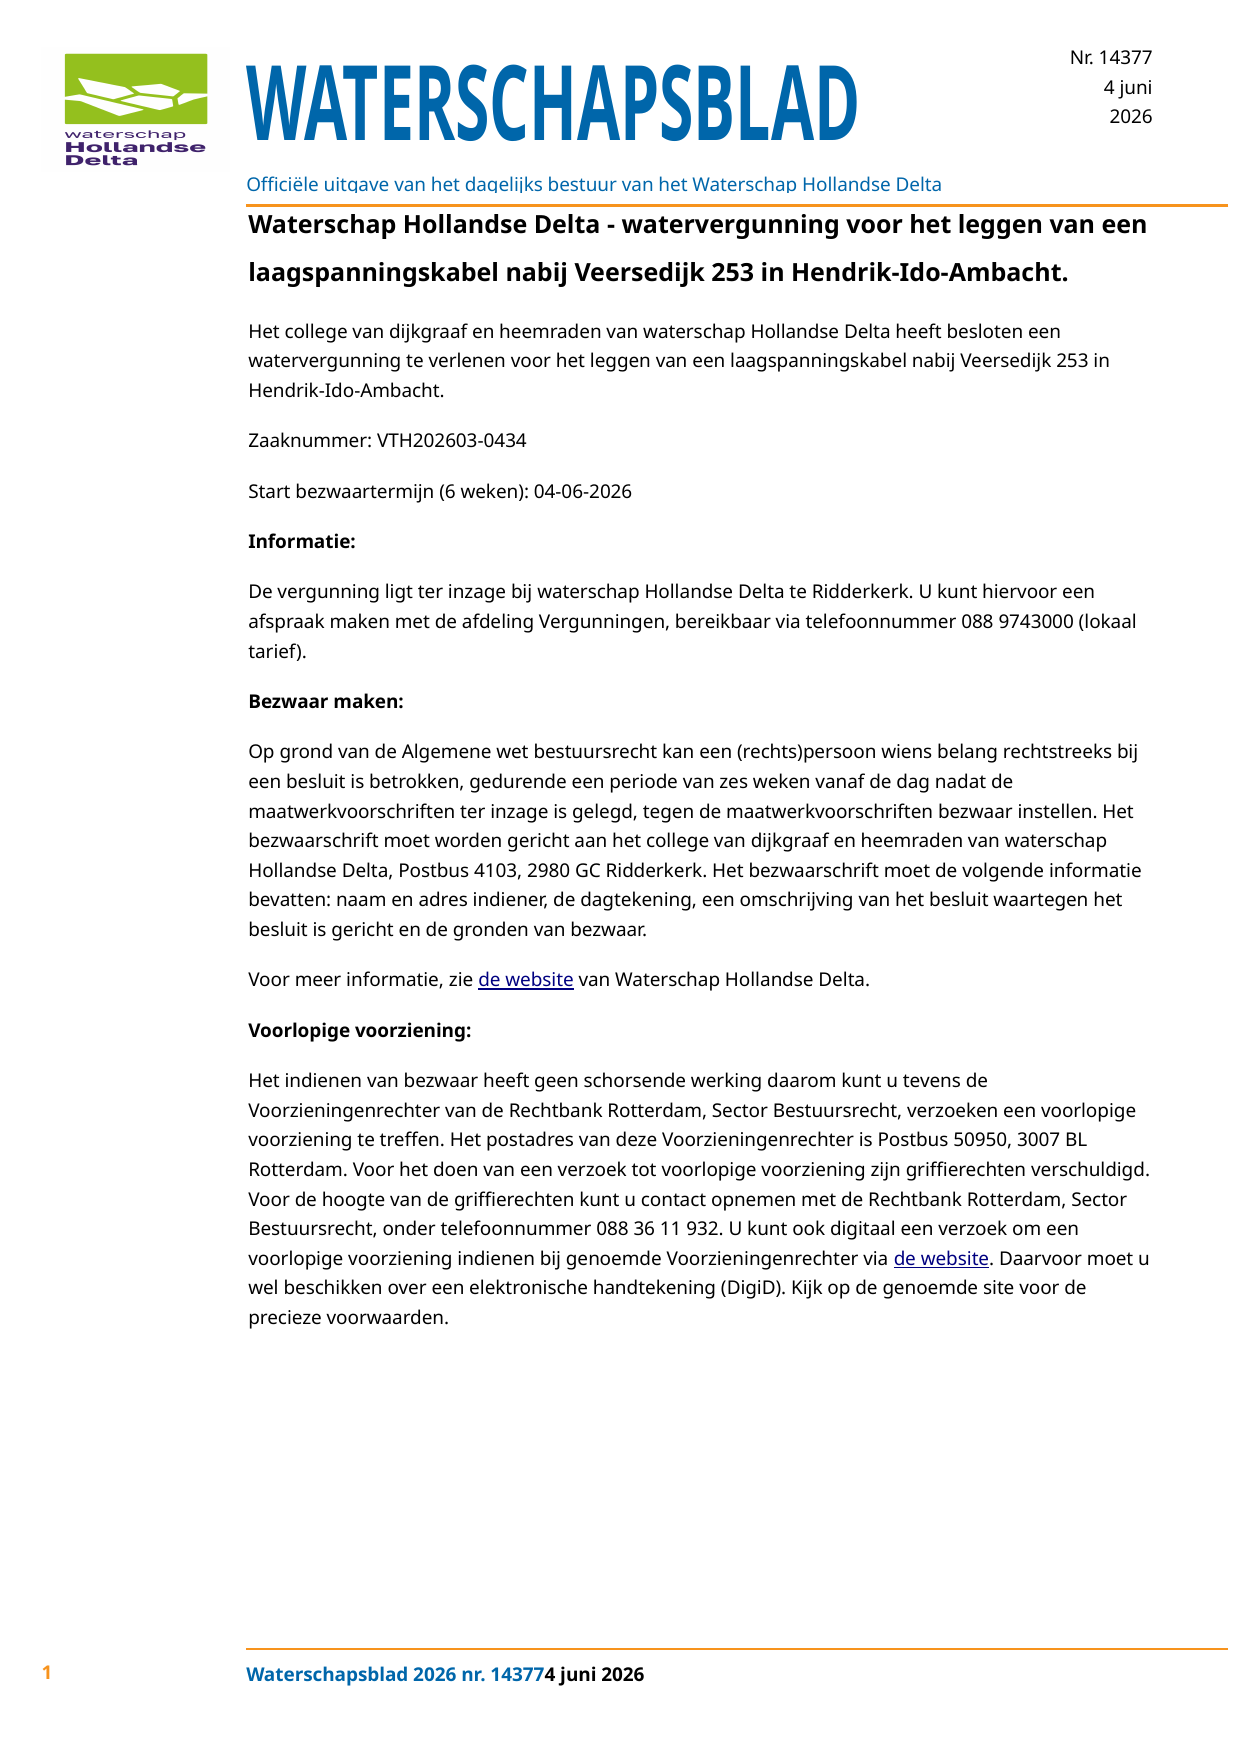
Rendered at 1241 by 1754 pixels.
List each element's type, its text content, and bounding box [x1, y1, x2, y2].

text Het indienen van bezwaar heeft geen schorsende werking daarom kunt u tevens de Voorzieningenrechter van de Rechtbank Rotterdam, Sector Bestuursrecht, verzoeken een voorlopige voorziening te treffen. Het postadres van deze Voorzieningenrechter is Postbus 50950, 3007 BL Rotterdam. Voor het doen van een verzoek tot voorlopige voorziening zijn griffierechten verschuldigd. Voor de hoogte van de griffierechten kunt u contact opnemen met de Rechtbank Rotterdam, Sector Bestuursrecht, onder telefoonnummer 088 36 11 932. U kunt ook digitaal een verzoek om een voorlopige voorziening indienen bij genoemde Voorzieningenrechter via de website. Daarvoor moet u wel beschikken over een elektronische handtekening (DigiD). Kijk op de genoemde site voor de precieze voorwaarden. [248, 1067, 1152, 1330]
text Waterschap Hollandse Delta - watervergunning voor het leggen van een laagspanningskabel nabij Veersedijk 253 in Hendrik-Ido-Ambacht. [248, 207, 1152, 288]
text Bezwaar maken: [248, 688, 1152, 714]
picture [41, 47, 231, 172]
text Zaaknummer: VTH202603-0434 [248, 427, 1152, 453]
text Informatie: [248, 528, 1152, 554]
text Voorlopige voorziening: [248, 1017, 1152, 1043]
text De vergunning ligt ter inzage bij waterschap Hollandse Delta te Ridderkerk. U kunt hiervoor een afspraak maken met de afdeling Vergunningen, bereikbaar via telefoonnummer 088 9743000 (lokaal tarief). [248, 579, 1152, 664]
text Start bezwaartermijn (6 weken): 04-06-2026 [248, 478, 1152, 504]
text Het college van dijkgraaf en heemraden van waterschap Hollandse Delta heeft besloten een watervergunning te verlenen voor het leggen van een laagspanningskabel nabij Veersedijk 253 in Hendrik-Ido-Ambacht. [248, 318, 1152, 403]
text Voor meer informatie, zie de website van Waterschap Hollandse Delta. [248, 967, 1152, 992]
text Op grond van de Algemene wet bestuursrecht kan een (rechts)persoon wiens belang rechtstreeks bij een besluit is betrokken, gedurende een periode van zes weken vanaf de dag nadat de maatwerkvoorschriften ter inzage is gelegd, tegen de maatwerkvoorschriften bezwaar instellen. Het bezwaarschrift moet worden gericht aan het college van dijkgraaf en heemraden van waterschap Hollandse Delta, Postbus 4103, 2980 GC Ridderkerk. Het bezwaarschrift moet de volgende informatie bevatten: naam en adres indiener, de dagtekening, een omschrijving van het besluit waartegen het besluit is gericht en de gronden van bezwaar. [248, 739, 1152, 942]
